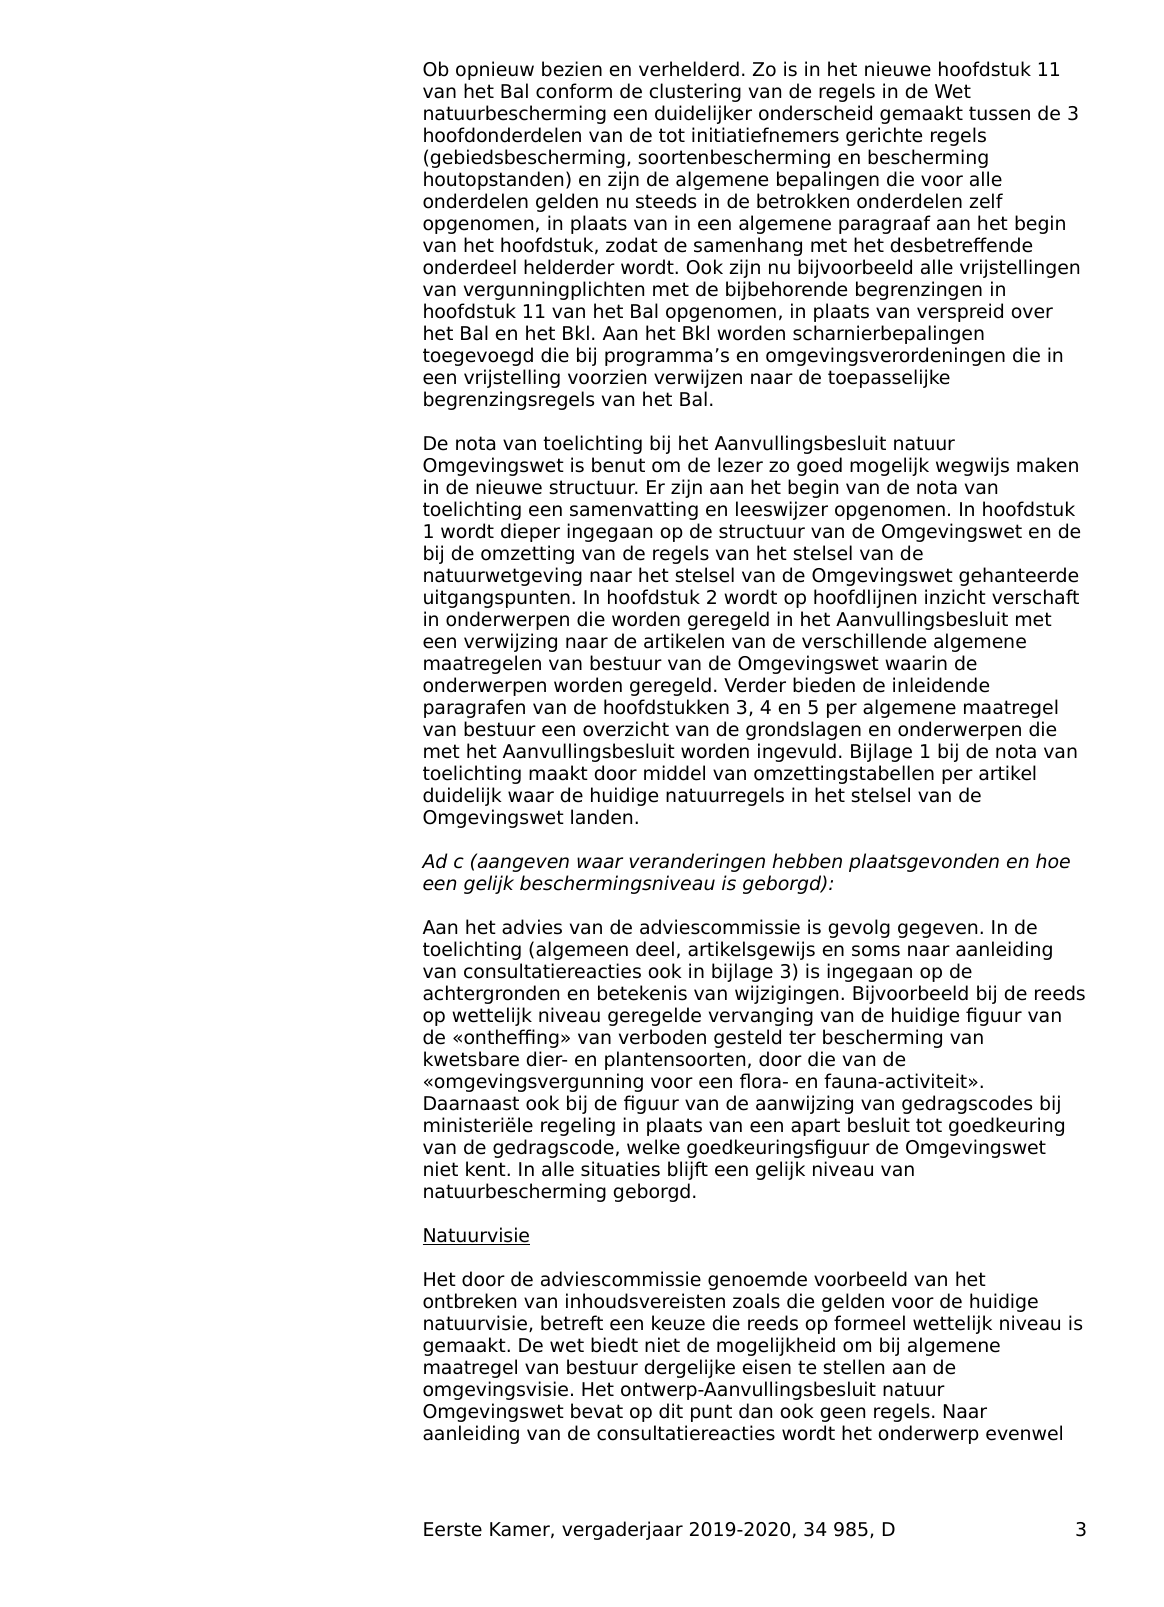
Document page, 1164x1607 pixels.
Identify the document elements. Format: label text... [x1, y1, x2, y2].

subtitle Ad c (aangeven waar veranderingen hebben plaatsgevonden en hoe een gelijk beschermingsniveau is geborgd): [422, 851, 1087, 895]
text Aan het advies van de adviescommissie is gevolg gegeven. In de toelichting (algemeen deel, artikelsgewijs en soms naar aanleiding van consultatiereacties ook in bijlage 3) is ingegaan op de achtergronden en betekenis van wijzigingen. Bijvoorbeeld bij de reeds op wettelijk niveau geregelde vervanging van de huidige figuur van de «ontheffing» van verboden gesteld ter bescherming van kwetsbare dier- en plantensoorten, door die van de «omgevingsvergunning voor een flora- en fauna-activiteit». Daarnaast ook bij de figuur van de aanwijzing van gedragscodes bij ministeriële regeling in plaats van een apart besluit tot goedkeuring van de gedragscode, welke goedkeuringsfiguur de Omgevingswet niet kent. In alle situaties blijft een gelijk niveau van natuurbescherming geborgd. [422, 917, 1087, 1203]
text De nota van toelichting bij het Aanvullingsbesluit natuur Omgevingswet is benut om de lezer zo goed mogelijk wegwijs maken in de nieuwe structuur. Er zijn aan het begin van de nota van toelichting een samenvatting en leeswijzer opgenomen. In hoofdstuk 1 wordt dieper ingegaan op de structuur van de Omgevingswet en de bij de omzetting van de regels van het stelsel van de natuurwetgeving naar het stelsel van de Omgevingswet gehanteerde uitgangspunten. In hoofdstuk 2 wordt op hoofdlijnen inzicht verschaft in onderwerpen die worden geregeld in het Aanvullingsbesluit met een verwijzing naar de artikelen van de verschillende algemene maatregelen van bestuur van de Omgevingswet waarin de onderwerpen worden geregeld. Verder bieden de inleidende paragrafen van de hoofdstukken 3, 4 en 5 per algemene maatregel van bestuur een overzicht van de grondslagen en onderwerpen die met het Aanvullingsbesluit worden ingevuld. Bijlage 1 bij de nota van toelichting maakt door middel van omzettingstabellen per artikel duidelijk waar de huidige natuurregels in het stelsel van de Omgevingswet landen. [422, 433, 1087, 828]
subtitle Natuurvisie [422, 1225, 1087, 1247]
text Ob opnieuw bezien en verhelderd. Zo is in het nieuwe hoofdstuk 11 van het Bal conform de clustering van de regels in de Wet natuurbescherming een duidelijker onderscheid gemaakt tussen de 3 hoofdonderdelen van de tot initiatiefnemers gerichte regels (gebiedsbescherming, soortenbescherming en bescherming houtopstanden) en zijn de algemene bepalingen die voor alle onderdelen gelden nu steeds in de betrokken onderdelen zelf opgenomen, in plaats van in een algemene paragraaf aan het begin van het hoofdstuk, zodat de samenhang met het desbetreffende onderdeel helderder wordt. Ook zijn nu bijvoorbeeld alle vrijstellingen van vergunningplichten met de bijbehorende begrenzingen in hoofdstuk 11 van het Bal opgenomen, in plaats van verspreid over het Bal en het Bkl. Aan het Bkl worden scharnierbepalingen toegevoegd die bij programma’s en omgevingsverordeningen die in een vrijstelling voorzien verwijzen naar de toepasselijke begrenzingsregels van het Bal. [422, 59, 1087, 411]
text Het door de adviescommissie genoemde voorbeeld van het ontbreken van inhoudsvereisten zoals die gelden voor de huidige natuurvisie, betreft een keuze die reeds op formeel wettelijk niveau is gemaakt. De wet biedt niet de mogelijkheid om bij algemene maatregel van bestuur dergelijke eisen te stellen aan de omgevingsvisie. Het ontwerp-Aanvullingsbesluit natuur Omgevingswet bevat op dit punt dan ook geen regels. Naar aanleiding van de consultatiereacties wordt het onderwerp evenwel [422, 1269, 1087, 1445]
